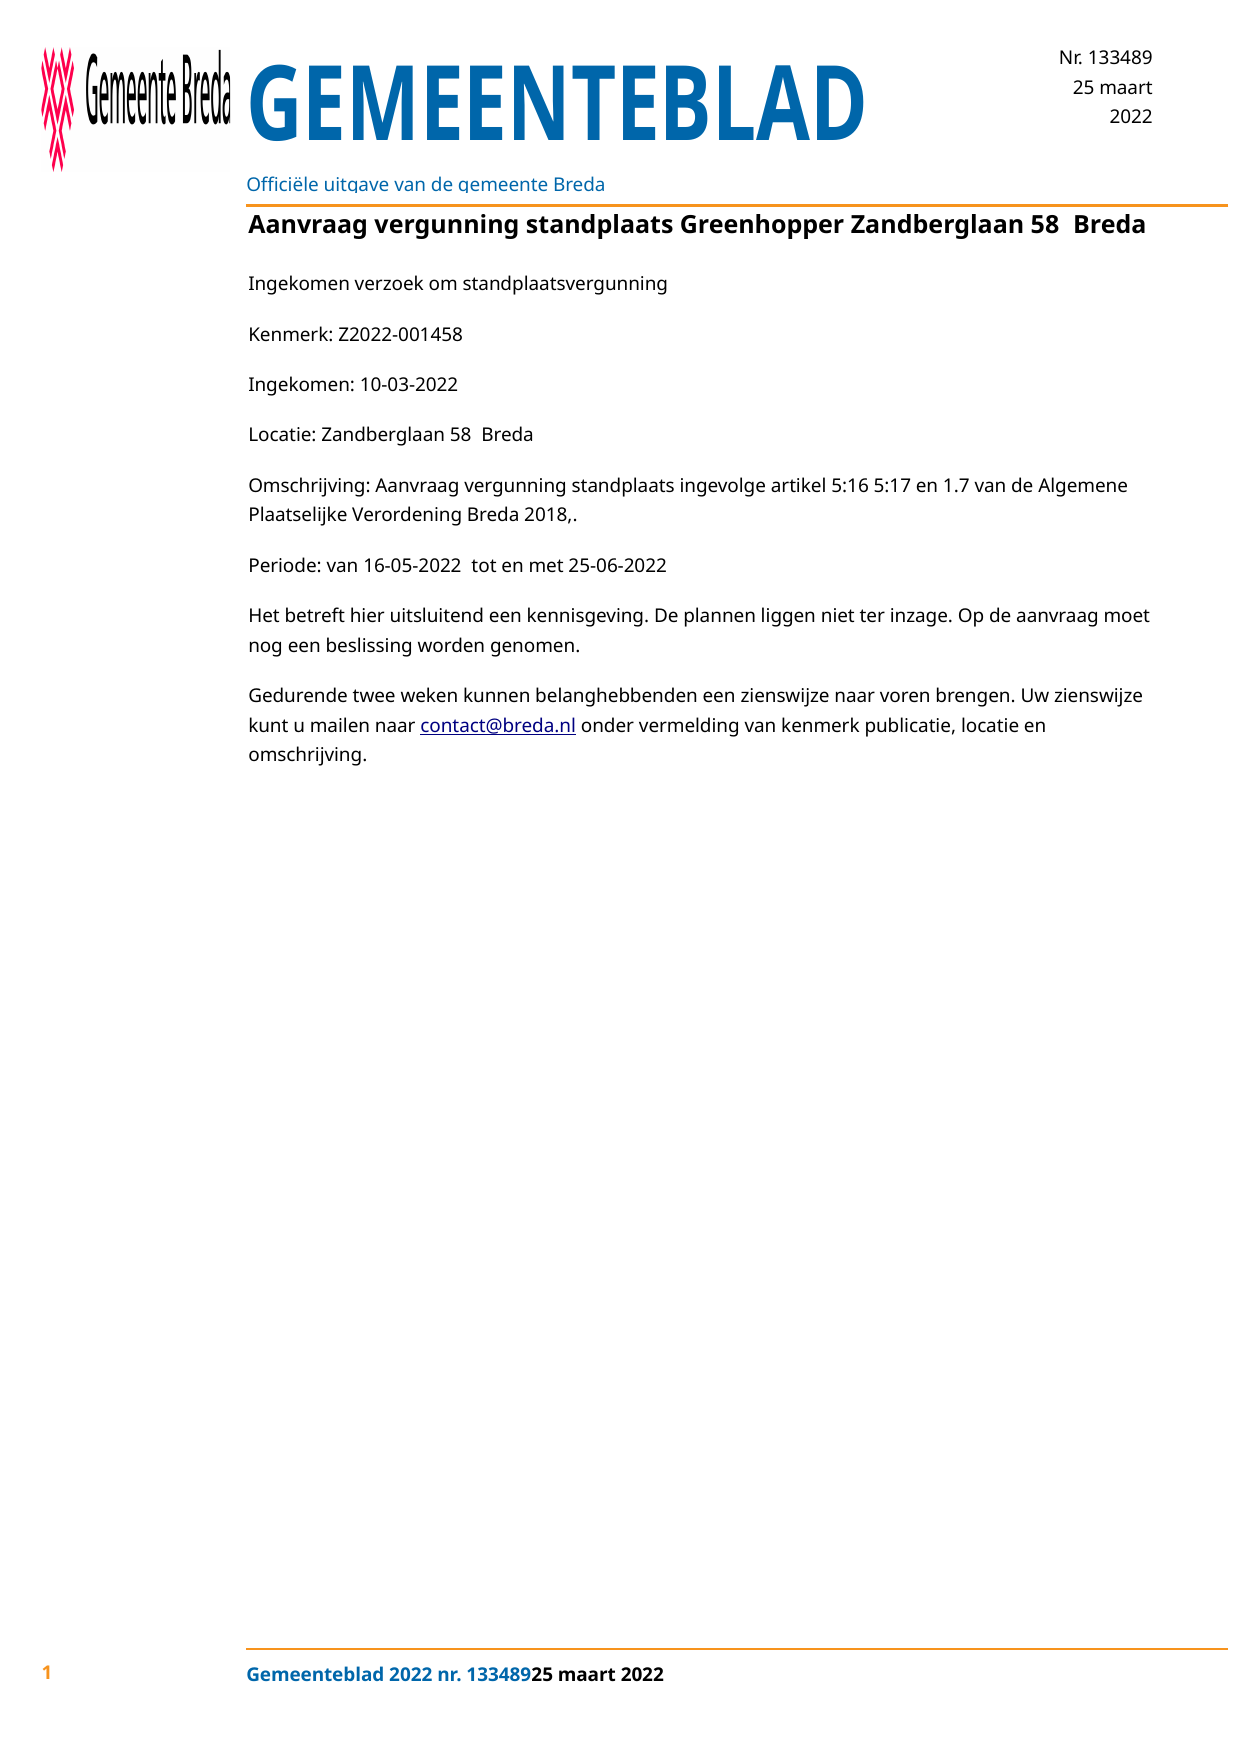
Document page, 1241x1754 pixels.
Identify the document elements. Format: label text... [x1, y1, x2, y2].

text Locatie: Zandberglaan 58 Breda [248, 422, 1152, 447]
text Kenmerk: Z2022-001458 [248, 321, 1152, 346]
text Het betreft hier uitsluitend een kennisgeving. De plannen liggen niet ter inzage. Op de aanvraag moet nog een beslissing worden genomen. [248, 602, 1152, 658]
text Ingekomen verzoek om standplaatsvergunning [248, 270, 1152, 296]
text Periode: van 16-05-2022 tot en met 25-06-2022 [248, 552, 1152, 578]
picture [41, 47, 231, 172]
text Omschrijving: Aanvraag vergunning standplaats ingevolge artikel 5:16 5:17 en 1.7 van de Algemene Plaatselijke Verordening Breda 2018,. [248, 472, 1152, 527]
text Gedurende twee weken kunnen belanghebbenden een zienswijze naar voren brengen. Uw zienswijze kunt u mailen naar contact@breda.nl onder vermelding van kenmerk publicatie, locatie en omschrijving. [248, 682, 1152, 767]
text Aanvraag vergunning standplaats Greenhopper Zandberglaan 58 Breda [248, 207, 1152, 241]
text Ingekomen: 10-03-2022 [248, 371, 1152, 397]
